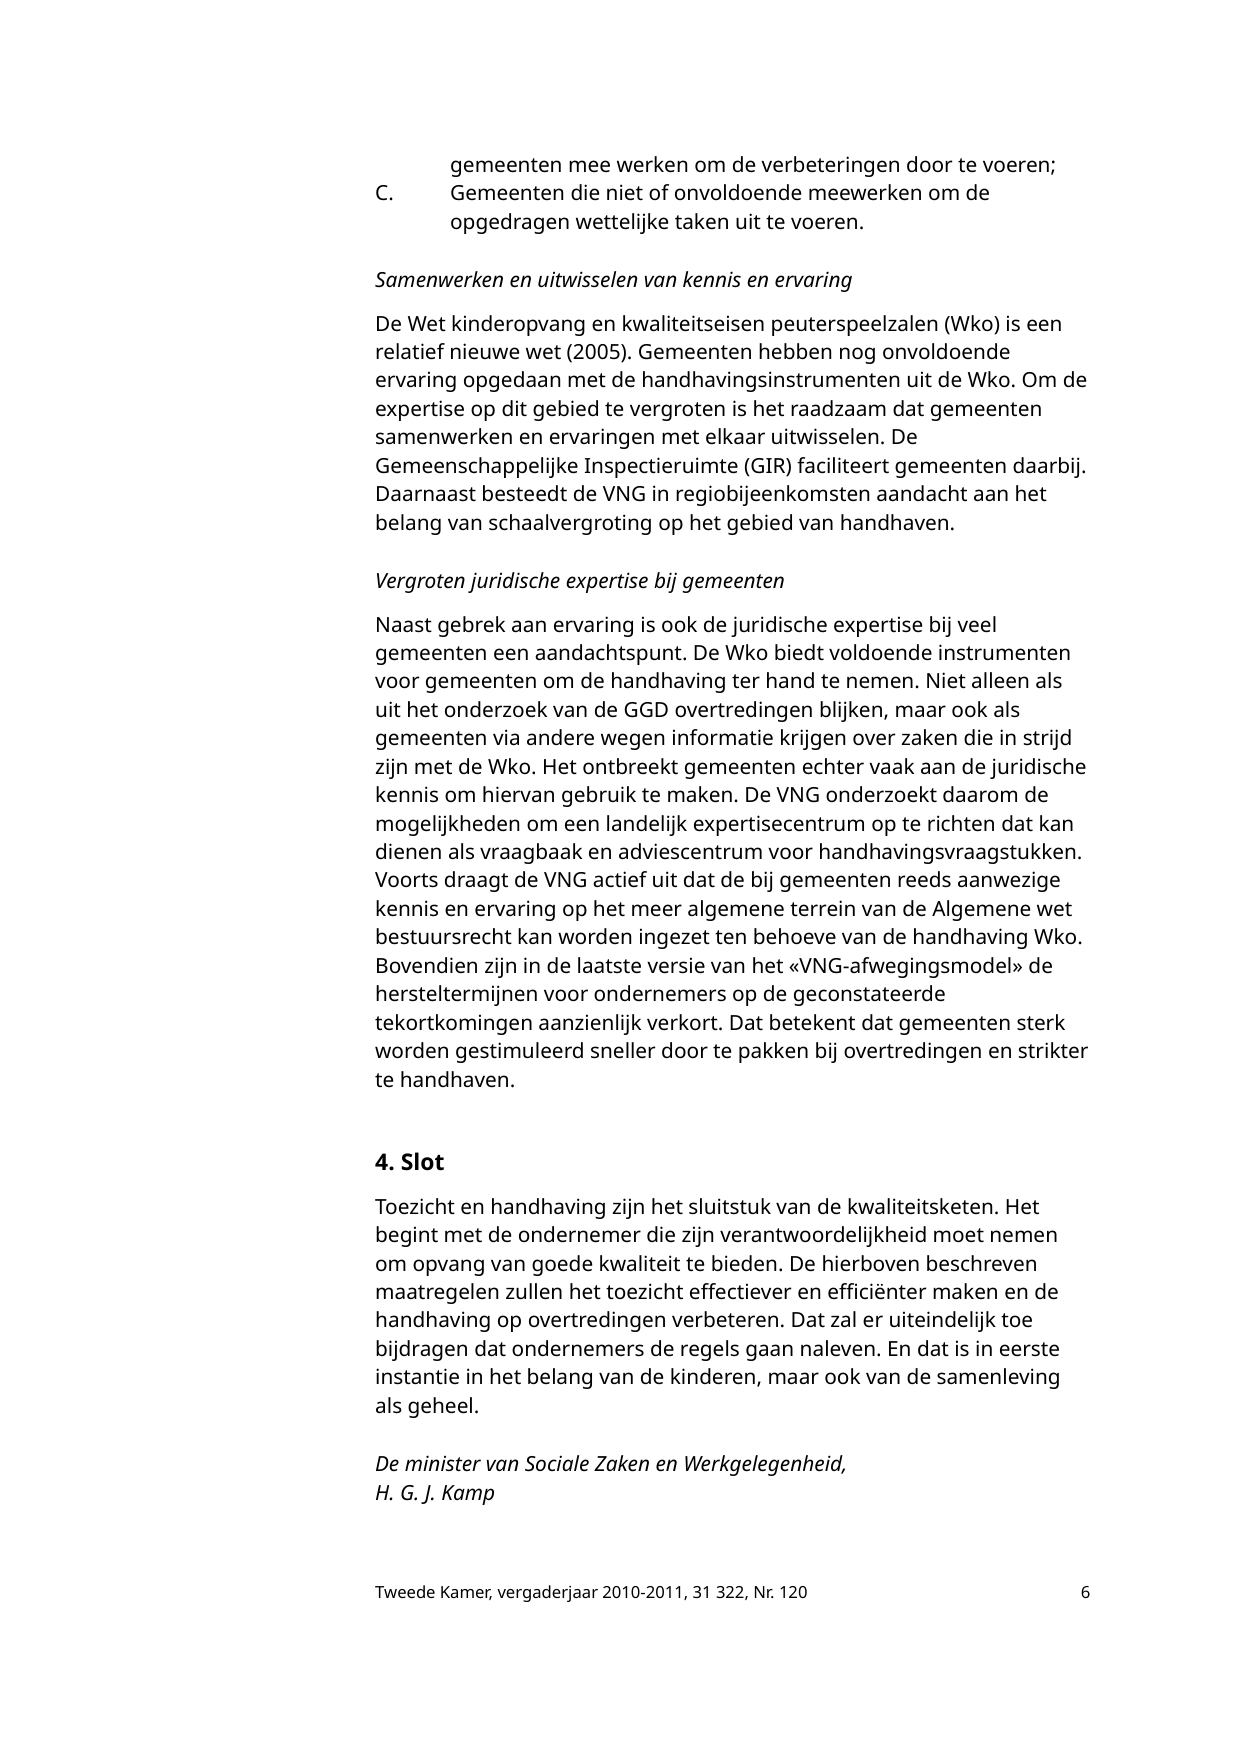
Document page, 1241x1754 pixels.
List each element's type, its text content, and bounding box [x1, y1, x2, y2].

list Gemeenten die niet of onvoldoende meewerken om de opgedragen wettelijke taken uit te voeren. [375, 178, 1090, 235]
text De minister van Sociale Zaken en Werkgelegenheid, [375, 1449, 1090, 1478]
text Toezicht en handhaving zijn het sluitstuk van de kwaliteitsketen. Het begint met de ondernemer die zijn verantwoordelijkheid moet nemen om opvang van goede kwaliteit te bieden. De hierboven beschreven maatregelen zullen het toezicht effectiever en efficiënter maken en de handhaving op overtredingen verbeteren. Dat zal er uiteindelijk toe bijdragen dat ondernemers de regels gaan naleven. En dat is in eerste instantie in het belang van de kinderen, maar ook van de samenleving als geheel. [375, 1192, 1090, 1419]
subtitle 4. Slot [375, 1146, 1090, 1177]
text Samenwerken en uitwisselen van kennis en ervaring [375, 265, 1090, 294]
text De Wet kinderopvang en kwaliteitseisen peuterspeelzalen (Wko) is een relatief nieuwe wet (2005). Gemeenten hebben nog onvoldoende ervaring opgedaan met de handhavingsinstrumenten uit de Wko. Om de expertise op dit gebied te vergroten is het raadzaam dat gemeenten samenwerken en ervaringen met elkaar uitwisselen. De Gemeenschappelijke Inspectieruimte (GIR) faciliteert gemeenten daarbij. Daarnaast besteedt de VNG in regiobijeenkomsten aandacht aan het belang van schaalvergroting op het gebied van handhaven. [375, 309, 1090, 536]
text Naast gebrek aan ervaring is ook de juridische expertise bij veel gemeenten een aandachtspunt. De Wko biedt voldoende instrumenten voor gemeenten om de handhaving ter hand te nemen. Niet alleen als uit het onderzoek van de GGD overtredingen blijken, maar ook als gemeenten via andere wegen informatie krijgen over zaken die in strijd zijn met de Wko. Het ontbreekt gemeenten echter vaak aan de juridische kennis om hiervan gebruik te maken. De VNG onderzoekt daarom de mogelijkheden om een landelijk expertisecentrum op te richten dat kan dienen als vraagbaak en adviescentrum voor handhavingsvraagstukken. Voorts draagt de VNG actief uit dat de bij gemeenten reeds aanwezige kennis en ervaring op het meer algemene terrein van de Algemene wet bestuursrecht kan worden ingezet ten behoeve van de handhaving Wko. Bovendien zijn in de laatste versie van het «VNG-afwegingsmodel» de hersteltermijnen voor ondernemers op de geconstateerde tekortkomingen aanzienlijk verkort. Dat betekent dat gemeenten sterk worden gestimuleerd sneller door te pakken bij overtredingen en strikter te handhaven. [375, 610, 1090, 1093]
text Vergroten juridische expertise bij gemeenten [375, 566, 1090, 595]
list gemeenten mee werken om de verbeteringen door te voeren; [375, 150, 1090, 178]
text H. G. J. Kamp [375, 1478, 1090, 1506]
